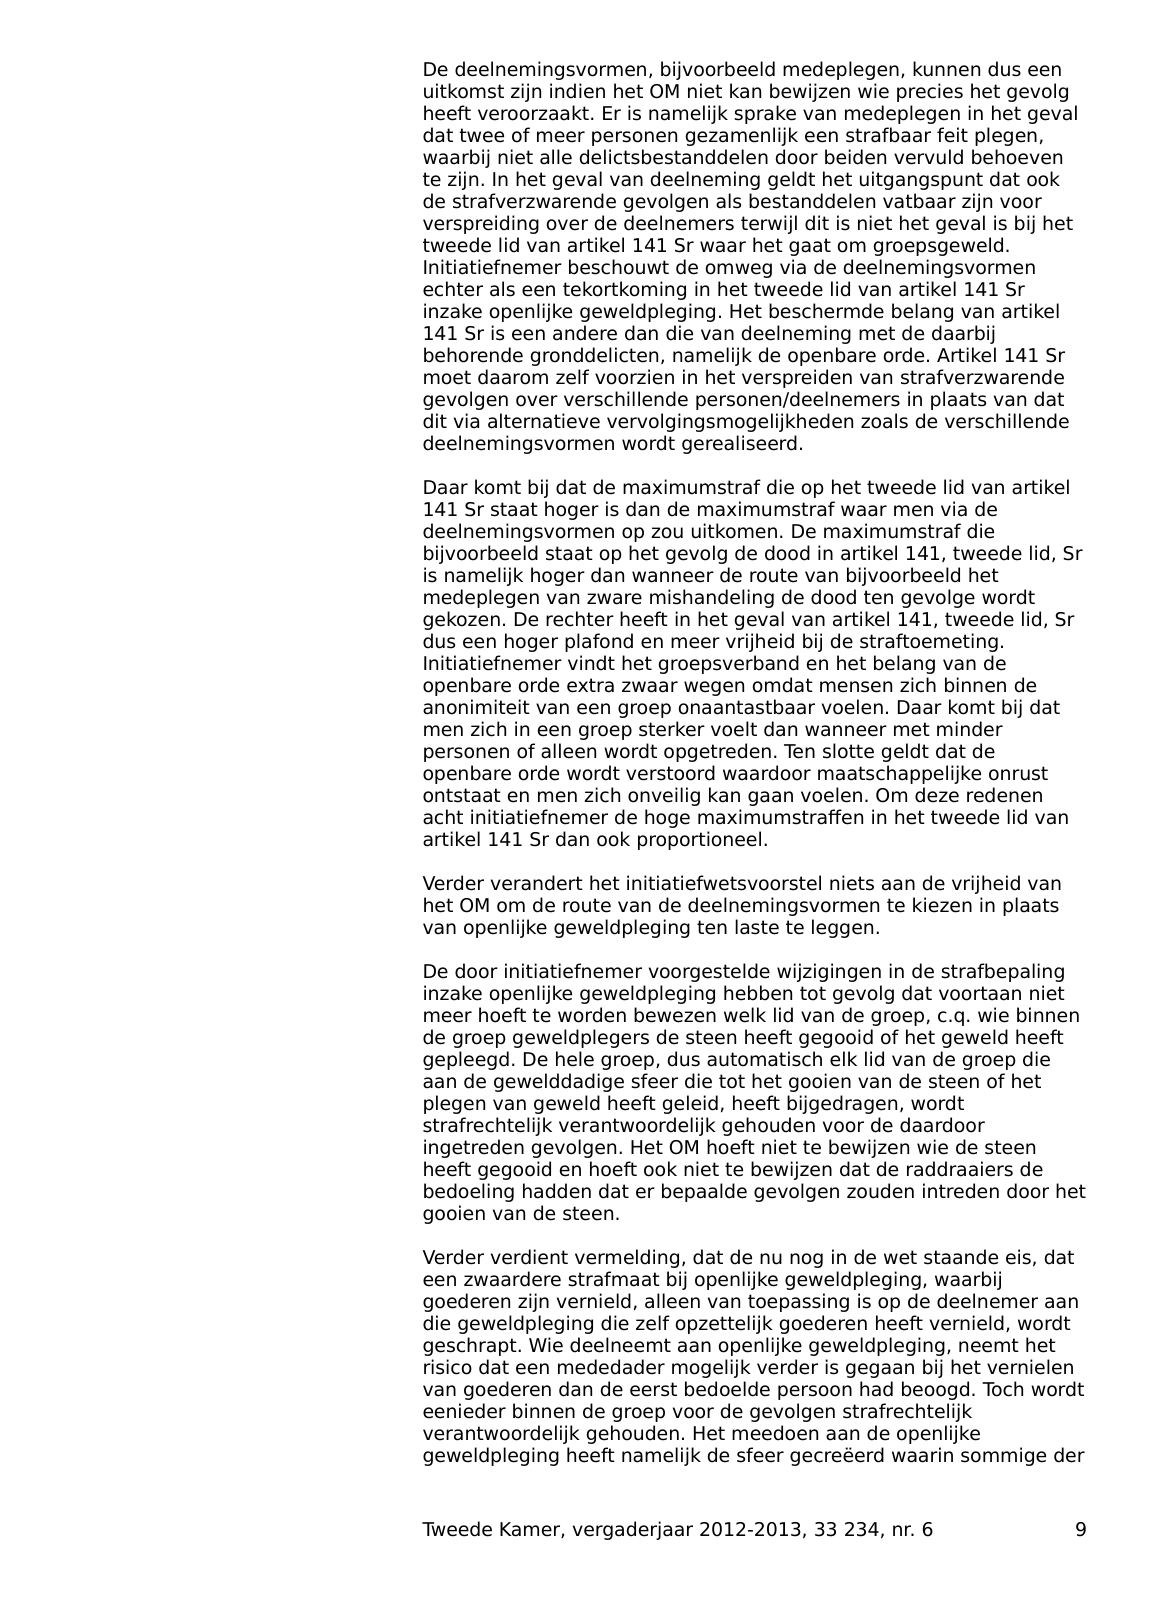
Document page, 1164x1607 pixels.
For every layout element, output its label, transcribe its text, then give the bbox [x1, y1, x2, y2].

text De door initiatiefnemer voorgestelde wijzigingen in de strafbepaling inzake openlijke geweldpleging hebben tot gevolg dat voortaan niet meer hoeft te worden bewezen welk lid van de groep, c.q. wie binnen de groep geweldplegers de steen heeft gegooid of het geweld heeft gepleegd. De hele groep, dus automatisch elk lid van de groep die aan de gewelddadige sfeer die tot het gooien van de steen of het plegen van geweld heeft geleid, heeft bijgedragen, wordt strafrechtelijk verantwoordelijk gehouden voor de daardoor ingetreden gevolgen. Het OM hoeft niet te bewijzen wie de steen heeft gegooid en hoeft ook niet te bewijzen dat de raddraaiers de bedoeling hadden dat er bepaalde gevolgen zouden intreden door het gooien van de steen. [422, 961, 1087, 1224]
text Verder verdient vermelding, dat de nu nog in de wet staande eis, dat een zwaardere strafmaat bij openlijke geweldpleging, waarbij goederen zijn vernield, alleen van toepassing is op de deelnemer aan die geweldpleging die zelf opzettelijk goederen heeft vernield, wordt geschrapt. Wie deelneemt aan openlijke geweldpleging, neemt het risico dat een mededader mogelijk verder is gegaan bij het vernielen van goederen dan de eerst bedoelde persoon had beoogd. Toch wordt eenieder binnen de groep voor de gevolgen strafrechtelijk verantwoordelijk gehouden. Het meedoen aan de openlijke geweldpleging heeft namelijk de sfeer gecreëerd waarin sommige der [422, 1247, 1087, 1467]
text De deelnemingsvormen, bijvoorbeeld medeplegen, kunnen dus een uitkomst zijn indien het OM niet kan bewijzen wie precies het gevolg heeft veroorzaakt. Er is namelijk sprake van medeplegen in het geval dat twee of meer personen gezamenlijk een strafbaar feit plegen, waarbij niet alle delictsbestanddelen door beiden vervuld behoeven te zijn. In het geval van deelneming geldt het uitgangspunt dat ook de strafverzwarende gevolgen als bestanddelen vatbaar zijn voor verspreiding over de deelnemers terwijl dit is niet het geval is bij het tweede lid van artikel 141 Sr waar het gaat om groepsgeweld. Initiatiefnemer beschouwt de omweg via de deelnemingsvormen echter als een tekortkoming in het tweede lid van artikel 141 Sr inzake openlijke geweldpleging. Het beschermde belang van artikel 141 Sr is een andere dan die van deelneming met de daarbij behorende gronddelicten, namelijk de openbare orde. Artikel 141 Sr moet daarom zelf voorzien in het verspreiden van strafverzwarende gevolgen over verschillende personen/deelnemers in plaats van dat dit via alternatieve vervolgingsmogelijkheden zoals de verschillende deelnemingsvormen wordt gerealiseerd. [422, 59, 1087, 455]
text Daar komt bij dat de maximumstraf die op het tweede lid van artikel 141 Sr staat hoger is dan de maximumstraf waar men via de deelnemingsvormen op zou uitkomen. De maximumstraf die bijvoorbeeld staat op het gevolg de dood in artikel 141, tweede lid, Sr is namelijk hoger dan wanneer de route van bijvoorbeeld het medeplegen van zware mishandeling de dood ten gevolge wordt gekozen. De rechter heeft in het geval van artikel 141, tweede lid, Sr dus een hoger plafond en meer vrijheid bij de straftoemeting. Initiatiefnemer vindt het groepsverband en het belang van de openbare orde extra zwaar wegen omdat mensen zich binnen de anonimiteit van een groep onaantastbaar voelen. Daar komt bij dat men zich in een groep sterker voelt dan wanneer met minder personen of alleen wordt opgetreden. Ten slotte geldt dat de openbare orde wordt verstoord waardoor maatschappelijke onrust ontstaat en men zich onveilig kan gaan voelen. Om deze redenen acht initiatiefnemer de hoge maximumstraffen in het tweede lid van artikel 141 Sr dan ook proportioneel. [422, 477, 1087, 851]
text Verder verandert het initiatiefwetsvoorstel niets aan de vrijheid van het OM om de route van de deelnemingsvormen te kiezen in plaats van openlijke geweldpleging ten laste te leggen. [422, 873, 1087, 939]
